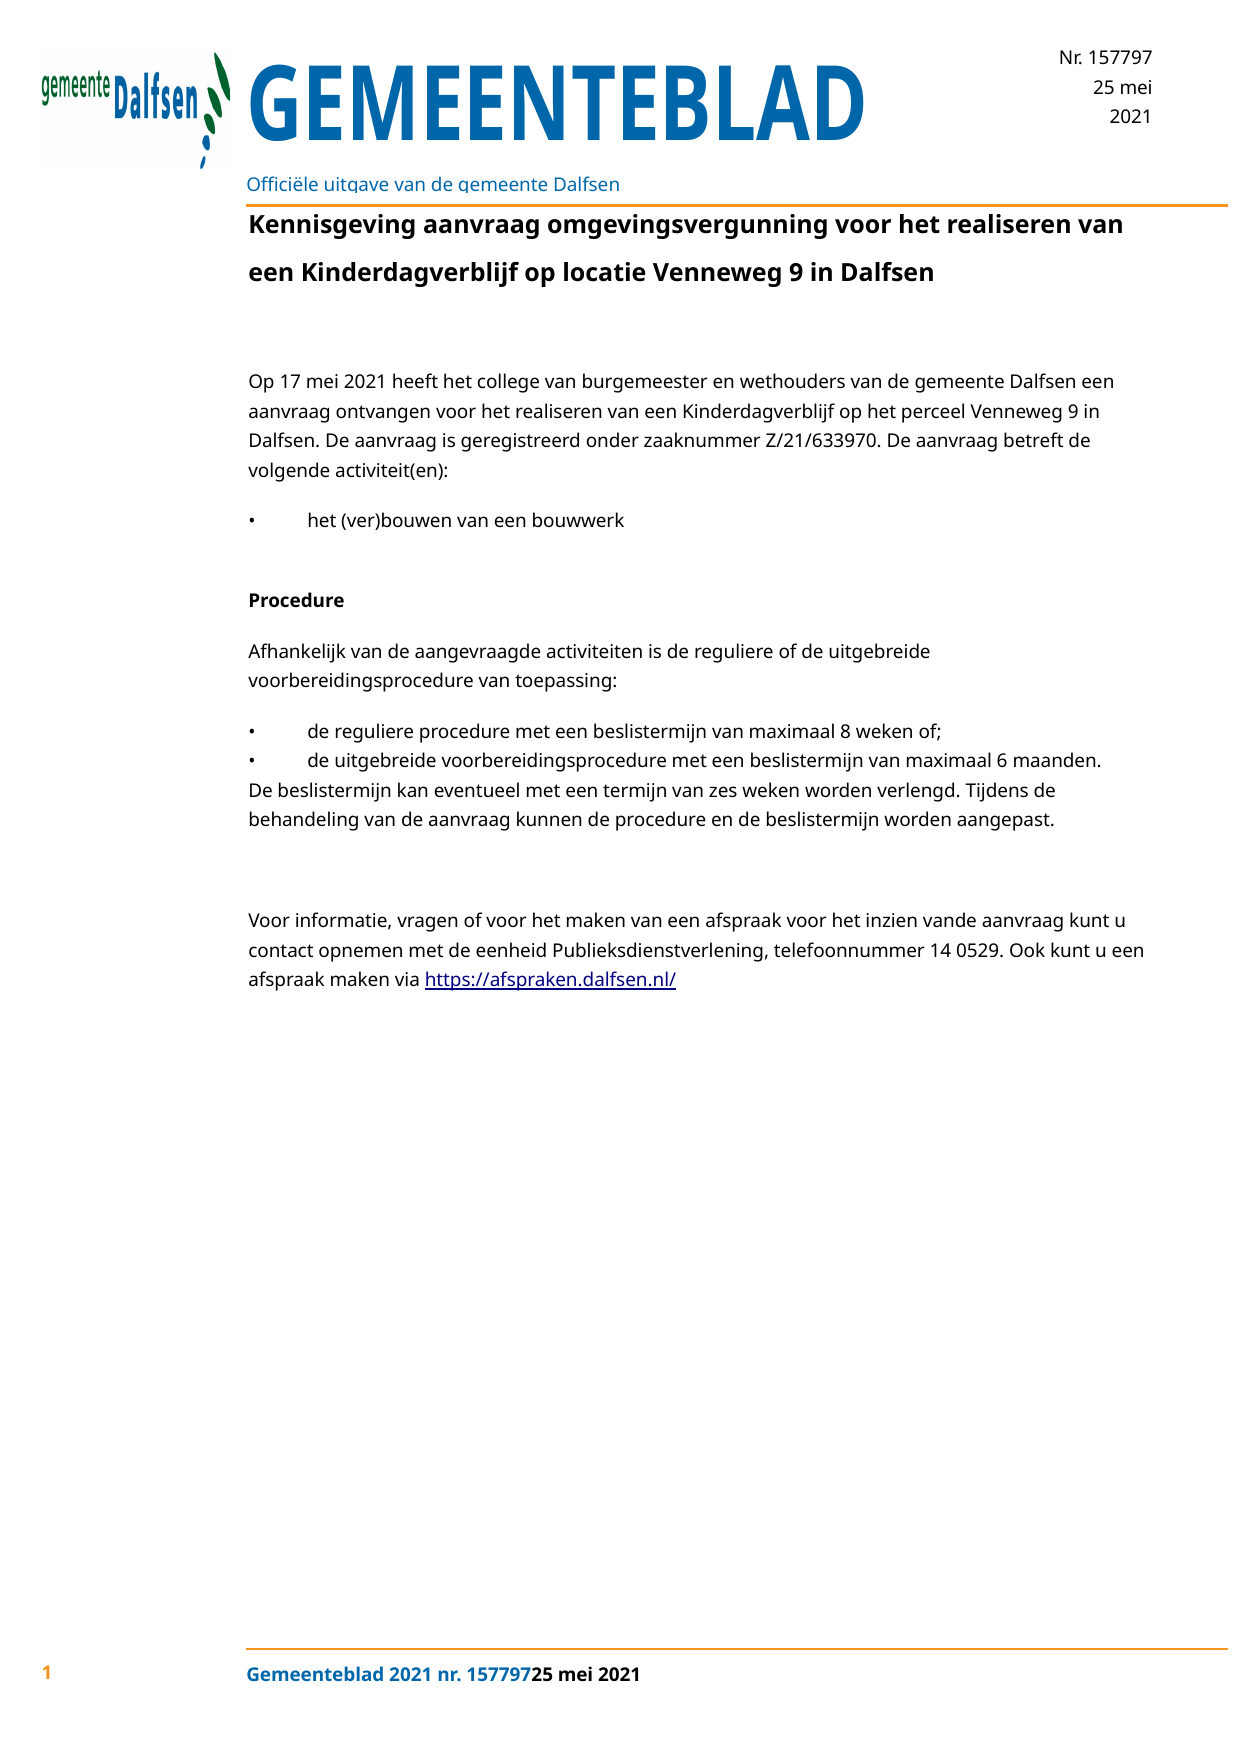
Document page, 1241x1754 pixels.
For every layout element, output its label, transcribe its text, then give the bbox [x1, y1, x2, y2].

text Voor informatie, vragen of voor het maken van een afspraak voor het inzien vande aanvraag kunt u contact opnemen met de eenheid Publieksdienstverlening, telefoonnummer 14 0529. Ook kunt u een afspraak maken via https://afspraken.dalfsen.nl/ [248, 907, 1152, 992]
text Kennisgeving aanvraag omgevingsvergunning voor het realiseren van een Kinderdagverblijf op locatie Venneweg 9 in Dalfsen [248, 207, 1152, 288]
picture [41, 47, 231, 172]
text Afhankelijk van de aangevraagde activiteiten is de reguliere of de uitgebreide voorbereidingsprocedure van toepassing: [248, 638, 1152, 693]
text De beslistermijn kan eventueel met een termijn van zes weken worden verlengd. Tijdens de behandeling van de aanvraag kunnen de procedure en de beslistermijn worden aangepast. [248, 777, 1152, 832]
text Procedure [248, 587, 1152, 613]
text Op 17 mei 2021 heeft het college van burgemeester en wethouders van de gemeente Dalfsen een aanvraag ontvangen voor het realiseren van een Kinderdagverblijf op het perceel Venneweg 9 in Dalfsen. De aanvraag is geregistreerd onder zaaknummer Z/21/633970. De aanvraag betreft de volgende activiteit(en): [248, 368, 1152, 483]
list het (ver)bouwen van een bouwwerk [248, 507, 1152, 533]
list de uitgebreide voorbereidingsprocedure met een beslistermijn van maximaal 6 maanden. [248, 747, 1152, 773]
list de reguliere procedure met een beslistermijn van maximaal 8 weken of; [248, 718, 1152, 744]
